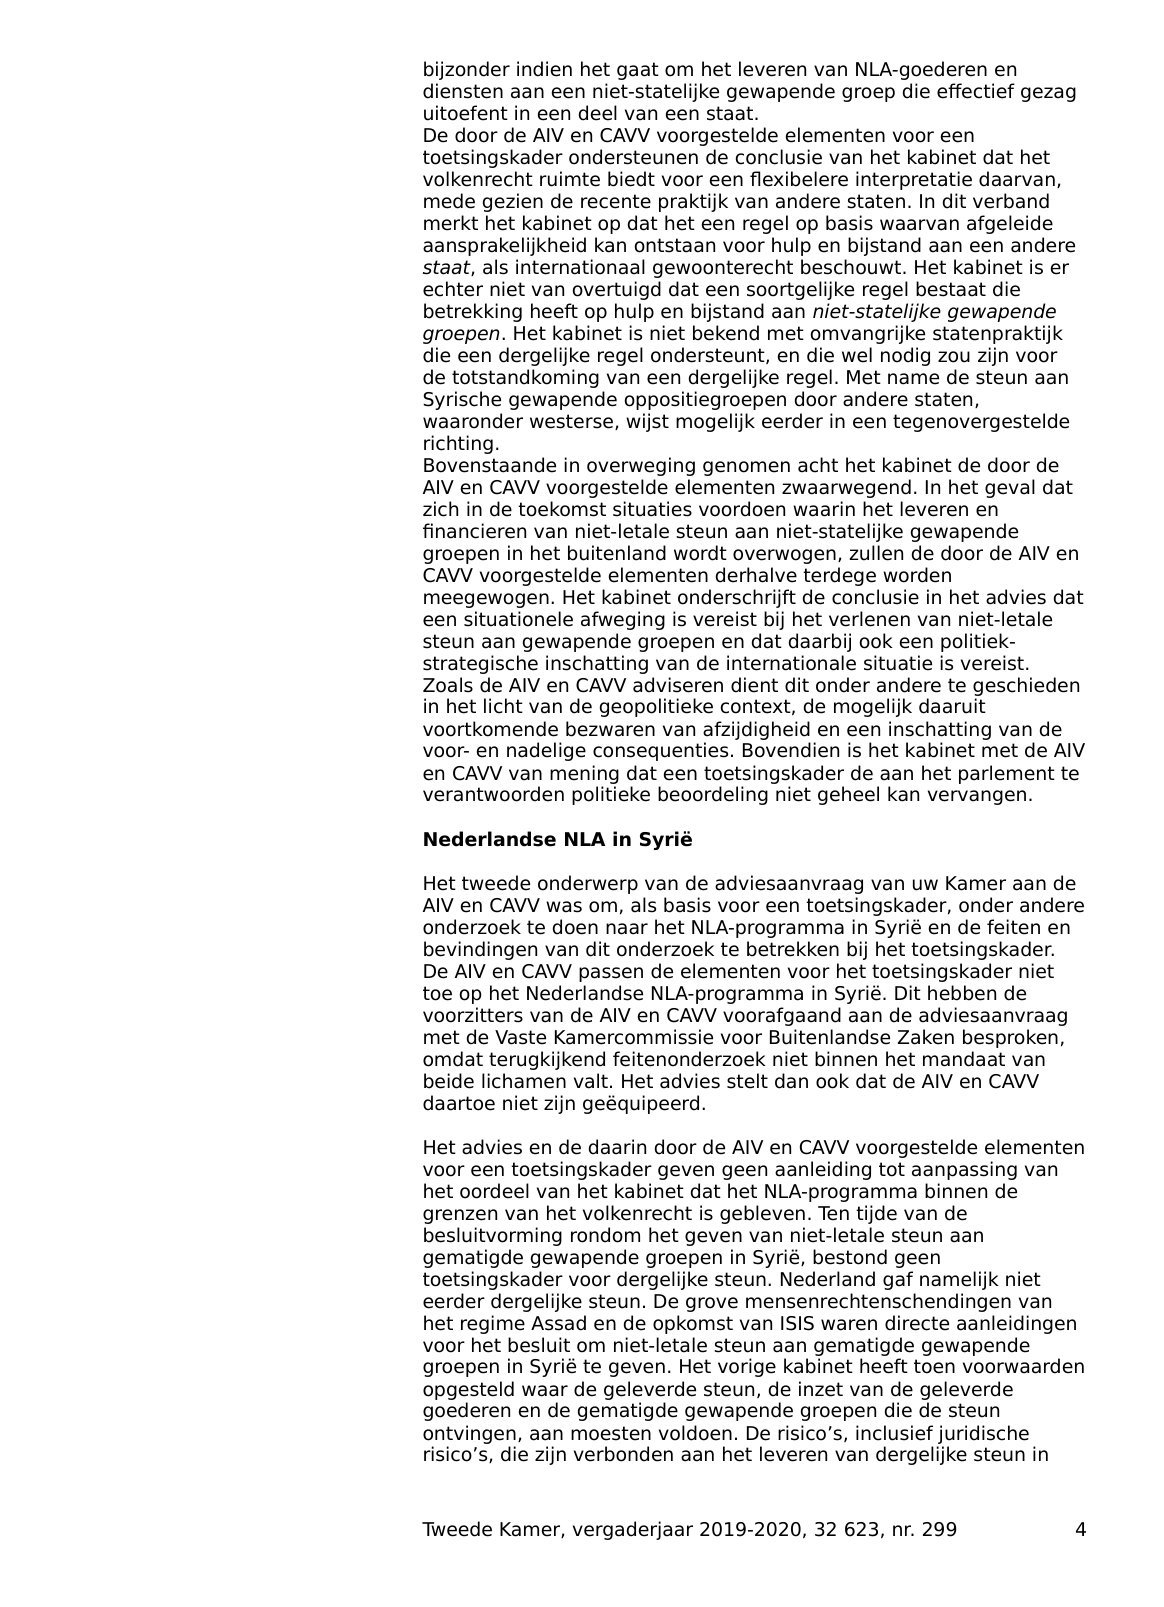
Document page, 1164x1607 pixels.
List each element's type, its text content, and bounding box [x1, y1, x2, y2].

text De door de AIV en CAVV voorgestelde elementen voor een toetsingskader ondersteunen de conclusie van het kabinet dat het volkenrecht ruimte biedt voor een flexibelere interpretatie daarvan, mede gezien de recente praktijk van andere staten. In dit verband merkt het kabinet op dat het een regel op basis waarvan afgeleide aansprakelijkheid kan ontstaan voor hulp en bijstand aan een andere staat, als internationaal gewoonterecht beschouwt. Het kabinet is er echter niet van overtuigd dat een soortgelijke regel bestaat die betrekking heeft op hulp en bijstand aan niet-statelijke gewapende groepen. Het kabinet is niet bekend met omvangrijke statenpraktijk die een dergelijke regel ondersteunt, en die wel nodig zou zijn voor de totstandkoming van een dergelijke regel. Met name de steun aan Syrische gewapende oppositiegroepen door andere staten, waaronder westerse, wijst mogelijk eerder in een tegenovergestelde richting. [422, 125, 1087, 455]
text Bovenstaande in overweging genomen acht het kabinet de door de AIV en CAVV voorgestelde elementen zwaarwegend. In het geval dat zich in de toekomst situaties voordoen waarin het leveren en financieren van niet-letale steun aan niet-statelijke gewapende groepen in het buitenland wordt overwogen, zullen de door de AIV en CAVV voorgestelde elementen derhalve terdege worden meegewogen. Het kabinet onderschrijft de conclusie in het advies dat een situationele afweging is vereist bij het verlenen van niet-letale steun aan gewapende groepen en dat daarbij ook een politiek-strategische inschatting van de internationale situatie is vereist. Zoals de AIV en CAVV adviseren dient dit onder andere te geschieden in het licht van de geopolitieke context, de mogelijk daaruit voortkomende bezwaren van afzijdigheid en een inschatting van de voor- en nadelige consequenties. Bovendien is het kabinet met de AIV en CAVV van mening dat een toetsingskader de aan het parlement te verantwoorden politieke beoordeling niet geheel kan vervangen. [422, 455, 1087, 806]
text Het advies en de daarin door de AIV en CAVV voorgestelde elementen voor een toetsingskader geven geen aanleiding tot aanpassing van het oordeel van het kabinet dat het NLA-programma binnen de grenzen van het volkenrecht is gebleven. Ten tijde van de besluitvorming rondom het geven van niet-letale steun aan gematigde gewapende groepen in Syrië, bestond geen toetsingskader voor dergelijke steun. Nederland gaf namelijk niet eerder dergelijke steun. De grove mensenrechtenschendingen van het regime Assad en de opkomst van ISIS waren directe aanleidingen voor het besluit om niet-letale steun aan gematigde gewapende groepen in Syrië te geven. Het vorige kabinet heeft toen voorwaarden opgesteld waar de geleverde steun, de inzet van de geleverde goederen en de gematigde gewapende groepen die de steun ontvingen, aan moesten voldoen. De risico’s, inclusief juridische risico’s, die zijn verbonden aan het leveren van dergelijke steun in [422, 1137, 1087, 1466]
text bijzonder indien het gaat om het leveren van NLA-goederen en diensten aan een niet-statelijke gewapende groep die effectief gezag uitoefent in een deel van een staat. [422, 59, 1087, 125]
subtitle Nederlandse NLA in Syrië [422, 828, 1087, 851]
text Het tweede onderwerp van de adviesaanvraag van uw Kamer aan de AIV en CAVV was om, als basis voor een toetsingskader, onder andere onderzoek te doen naar het NLA-programma in Syrië en de feiten en bevindingen van dit onderzoek te betrekken bij het toetsingskader. De AIV en CAVV passen de elementen voor het toetsingskader niet toe op het Nederlandse NLA-programma in Syrië. Dit hebben de voorzitters van de AIV en CAVV voorafgaand aan de adviesaanvraag met de Vaste Kamercommissie voor Buitenlandse Zaken besproken, omdat terugkijkend feitenonderzoek niet binnen het mandaat van beide lichamen valt. Het advies stelt dan ook dat de AIV en CAVV daartoe niet zijn geëquipeerd. [422, 873, 1087, 1114]
